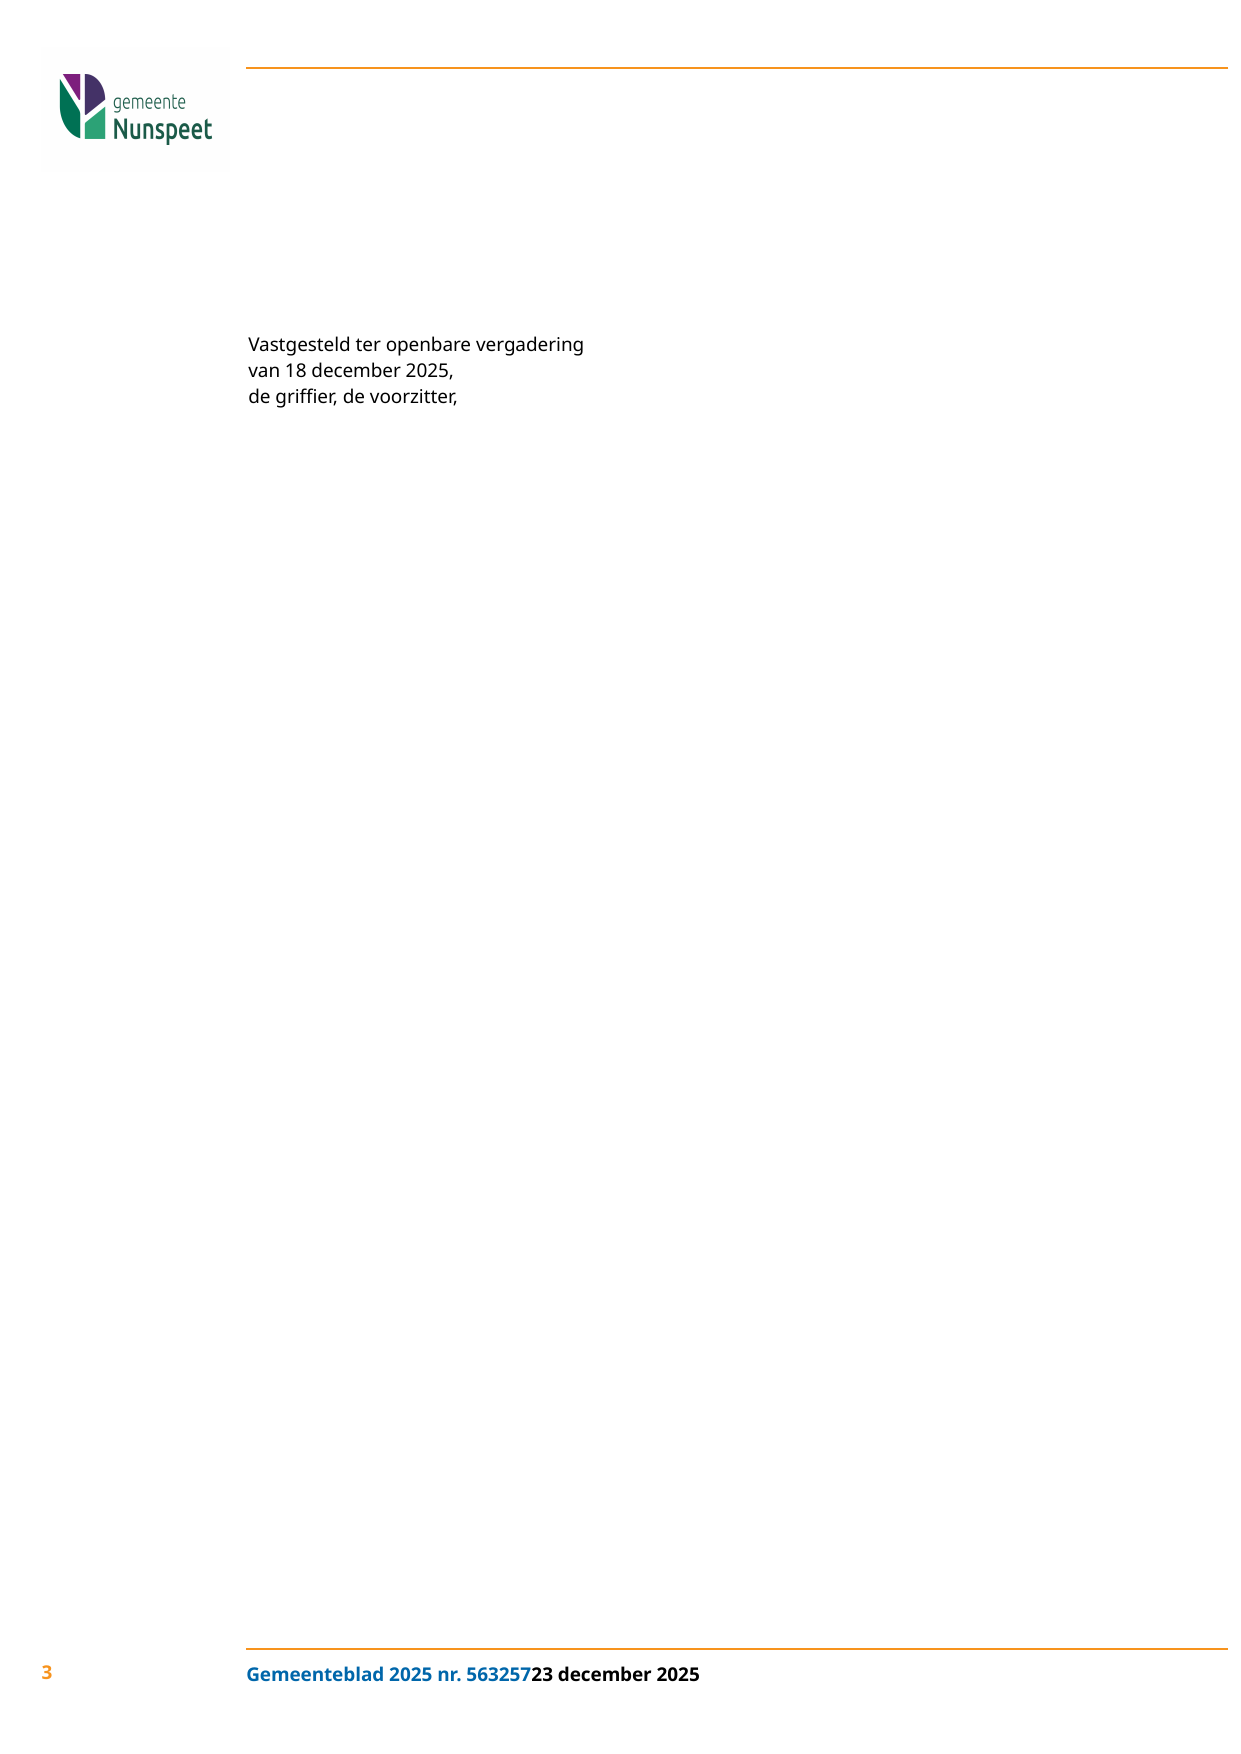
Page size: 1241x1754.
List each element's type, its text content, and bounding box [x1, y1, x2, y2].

picture [41, 47, 231, 172]
text de griffier, de voorzitter, [248, 383, 1152, 409]
text van 18 december 2025, [248, 357, 1152, 383]
text Vastgesteld ter openbare vergadering [248, 331, 1152, 357]
